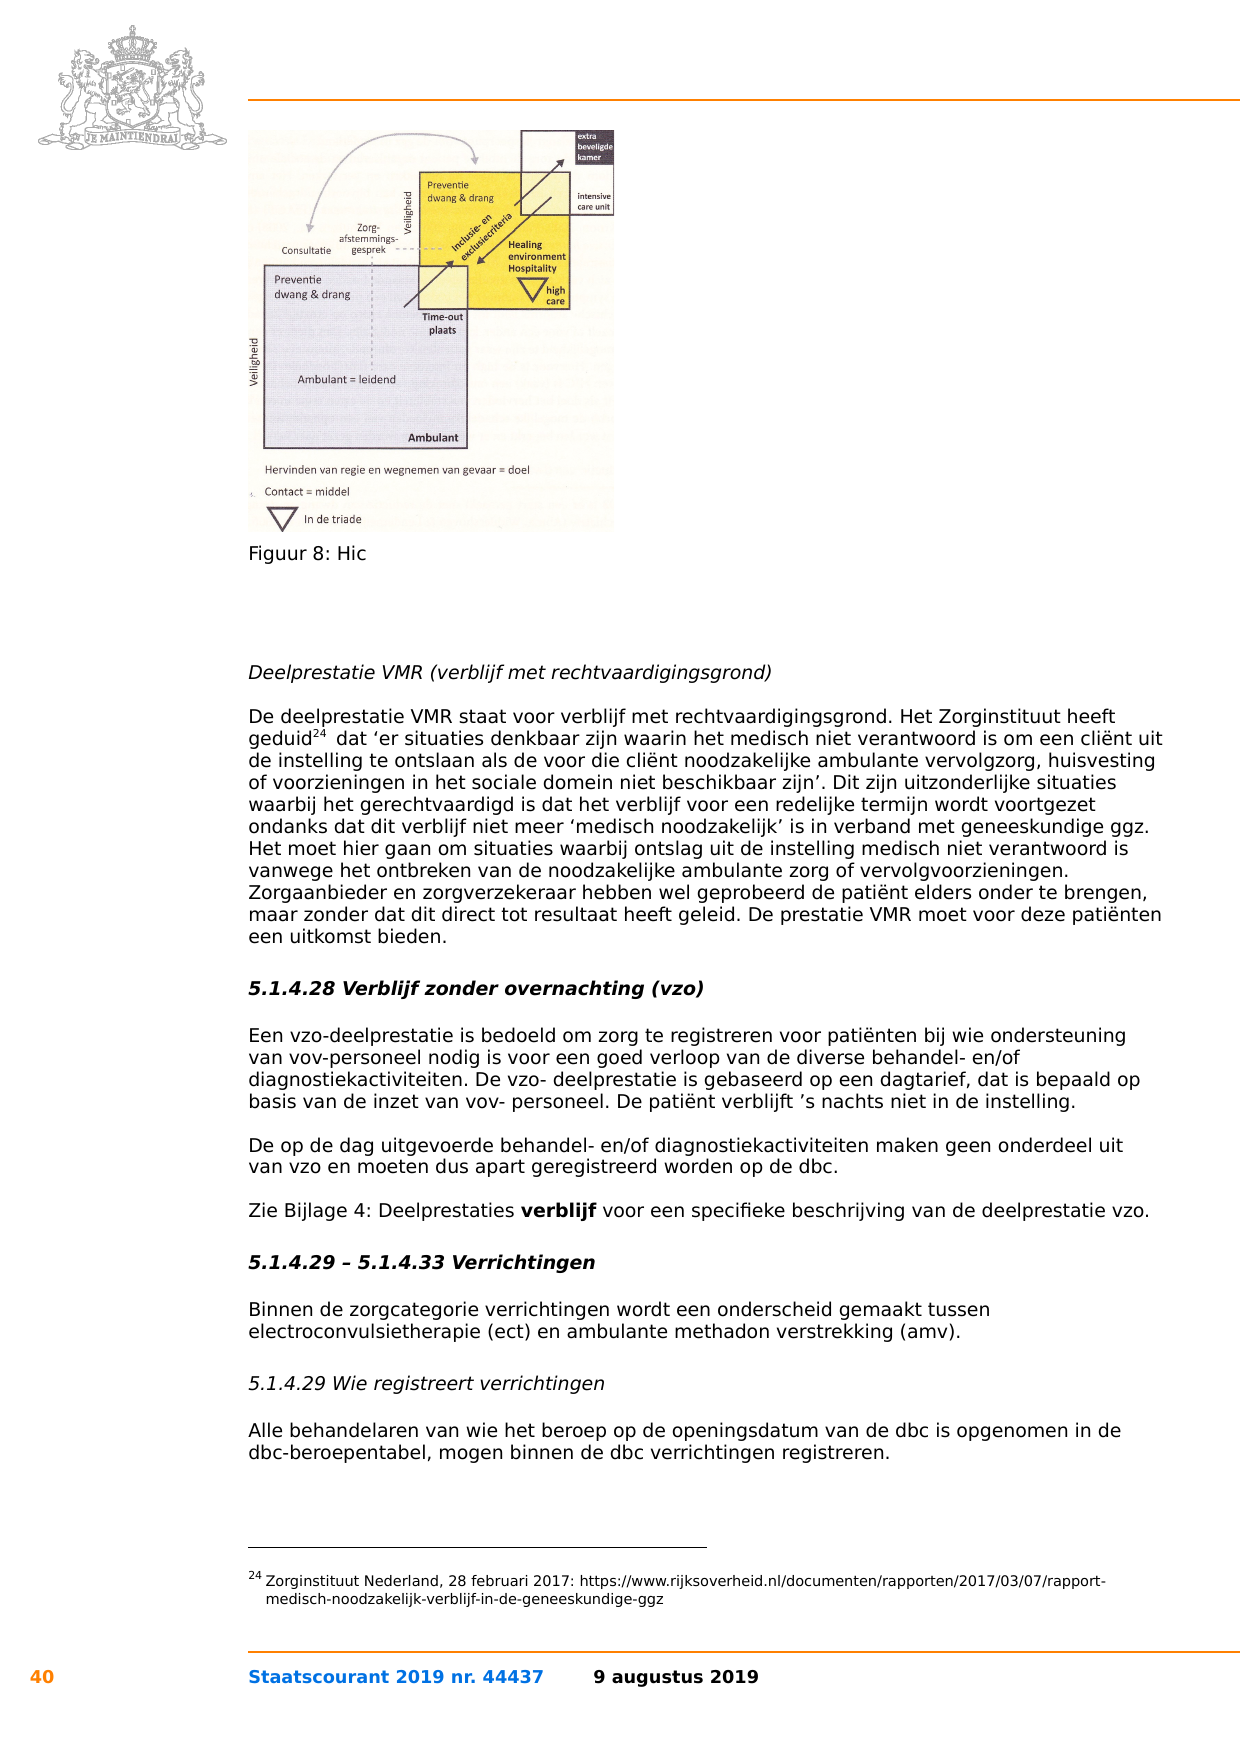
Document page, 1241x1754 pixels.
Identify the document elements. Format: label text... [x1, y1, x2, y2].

picture [38, 25, 227, 150]
text Zorginstituut Nederland, 28 februari 2017: https://www.rijksoverheid.nl/documenten/rapporten/2017/03/07/rapport-medisch-noodzakelijk-verblijf-in-de-geneeskundige-ggz [248, 1569, 1163, 1608]
text De op de dag uitgevoerde behandel- en/of diagnostiekactiviteiten maken geen onderdeel uit van vzo en moeten dus apart geregistreerd worden op de dbc. [248, 1134, 1163, 1178]
text De deelprestatie VMR staat voor verblijf met rechtvaardigingsgrond. Het Zorginstituut heeft geduid dat ‘er situaties denkbaar zijn waarin het medisch niet verantwoord is om een cliënt uit de instelling te ontslaan als de voor die cliënt noodzakelijke ambulante vervolgzorg, huisvesting of voorzieningen in het sociale domein niet beschikbaar zijn’. Dit zijn uitzonderlijke situaties waarbij het gerechtvaardigd is dat het verblijf voor een redelijke termijn wordt voortgezet ondanks dat dit verblijf niet meer ‘medisch noodzakelijk’ is in verband met geneeskundige ggz. Het moet hier gaan om situaties waarbij ontslag uit de instelling medisch niet verantwoord is vanwege het ontbreken van de noodzakelijke ambulante zorg of vervolgvoorzieningen. Zorgaanbieder en zorgverzekeraar hebben wel geprobeerd de patiënt elders onder te brengen, maar zonder dat dit direct tot resultaat heeft geleid. De prestatie VMR moet voor deze patiënten een uitkomst bieden. [248, 706, 1163, 948]
subtitle 5.1.4.28 Verblijf zonder overnachting (vzo) [248, 978, 1163, 1000]
subtitle 5.1.4.29 Wie registreert verrichtingen [248, 1373, 1163, 1395]
subtitle 5.1.4.29 – 5.1.4.33 Verrichtingen [248, 1252, 1163, 1274]
text Alle behandelaren van wie het beroep op de openingsdatum van de dbc is opgenomen in de dbc-beroepentabel, mogen binnen de dbc verrichtingen registreren. [248, 1420, 1163, 1464]
text Figuur 8: Hic [248, 543, 614, 565]
text Binnen de zorgcategorie verrichtingen wordt een onderscheid gemaakt tussen electroconvulsietherapie (ect) en ambulante methadon verstrekking (amv). [248, 1299, 1163, 1343]
text Een vzo-deelprestatie is bedoeld om zorg te registreren voor patiënten bij wie ondersteuning van vov-personeel nodig is voor een goed verloop van de diverse behandel- en/of diagnostiekactiviteiten. De vzo- deelprestatie is gebaseerd op een dagtarief, dat is bepaald op basis van de inzet van vov- personeel. De patiënt verblijft ’s nachts niet in de instelling. [248, 1025, 1163, 1113]
subtitle Deelprestatie VMR (verblijf met rechtvaardigingsgrond) [248, 662, 1163, 684]
text Zie Bijlage 4: Deelprestaties verblijf voor een specifieke beschrijving van de deelprestatie vzo. [248, 1200, 1163, 1222]
picture [248, 130, 615, 532]
